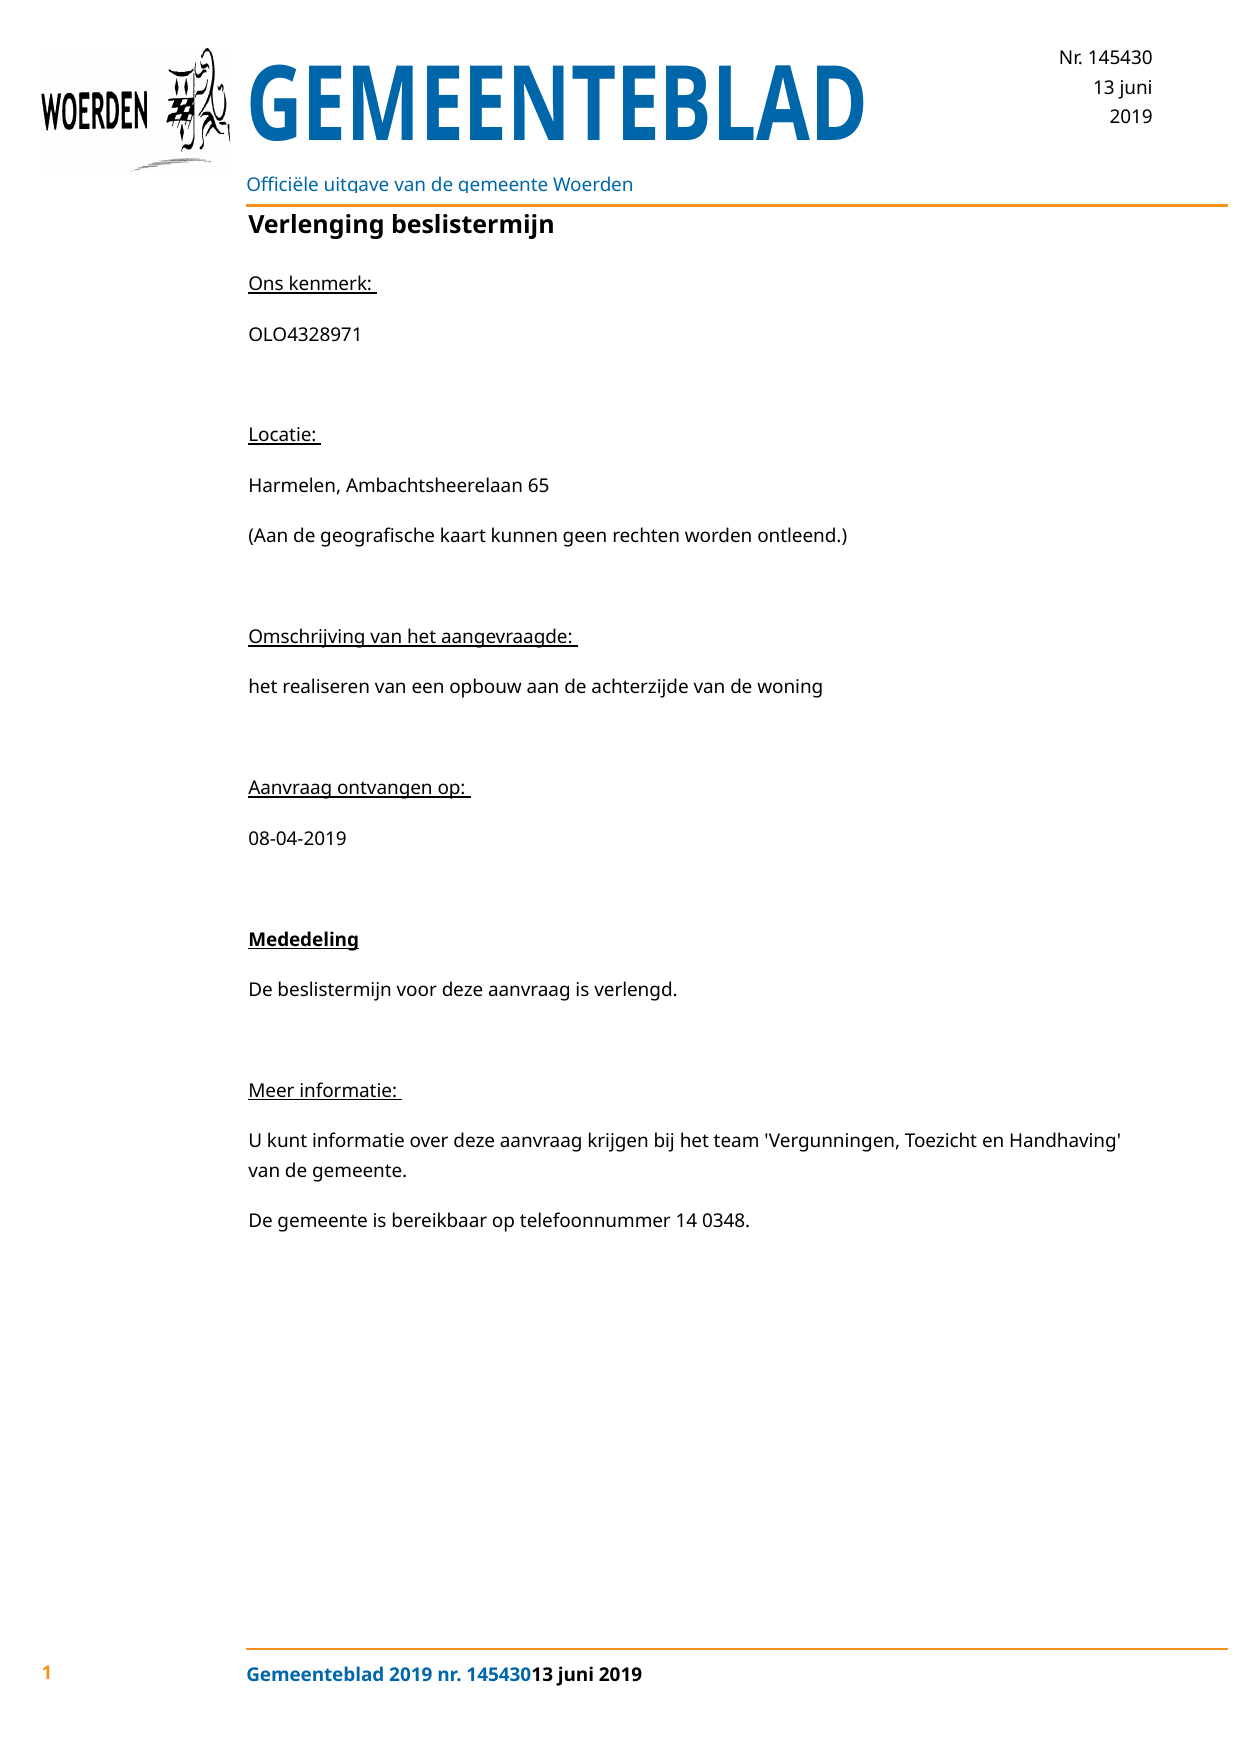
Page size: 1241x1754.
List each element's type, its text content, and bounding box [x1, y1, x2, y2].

text Omschrijving van het aangevraagde: [248, 623, 1152, 649]
text Ons kenmerk: [248, 270, 1152, 296]
text 08-04-2019 [248, 825, 1152, 851]
text Aanvraag ontvangen op: [248, 774, 1152, 800]
text (Aan de geografische kaart kunnen geen rechten worden ontleend.) [248, 522, 1152, 548]
text U kunt informatie over deze aanvraag krijgen bij het team 'Vergunningen, Toezicht en Handhaving' van de gemeente. [248, 1127, 1152, 1183]
text Mededeling [248, 926, 1152, 951]
text het realiseren van een opbouw aan de achterzijde van de woning [248, 674, 1152, 699]
text Verlenging beslistermijn [248, 207, 1152, 241]
picture [41, 47, 231, 172]
text De gemeente is bereikbaar op telefoonnummer 14 0348. [248, 1207, 1152, 1233]
text Harmelen, Ambachtsheerelaan 65 [248, 472, 1152, 498]
text Meer informatie: [248, 1077, 1152, 1103]
text Locatie: [248, 422, 1152, 447]
text De beslistermijn voor deze aanvraag is verlengd. [248, 976, 1152, 1002]
text OLO4328971 [248, 321, 1152, 346]
